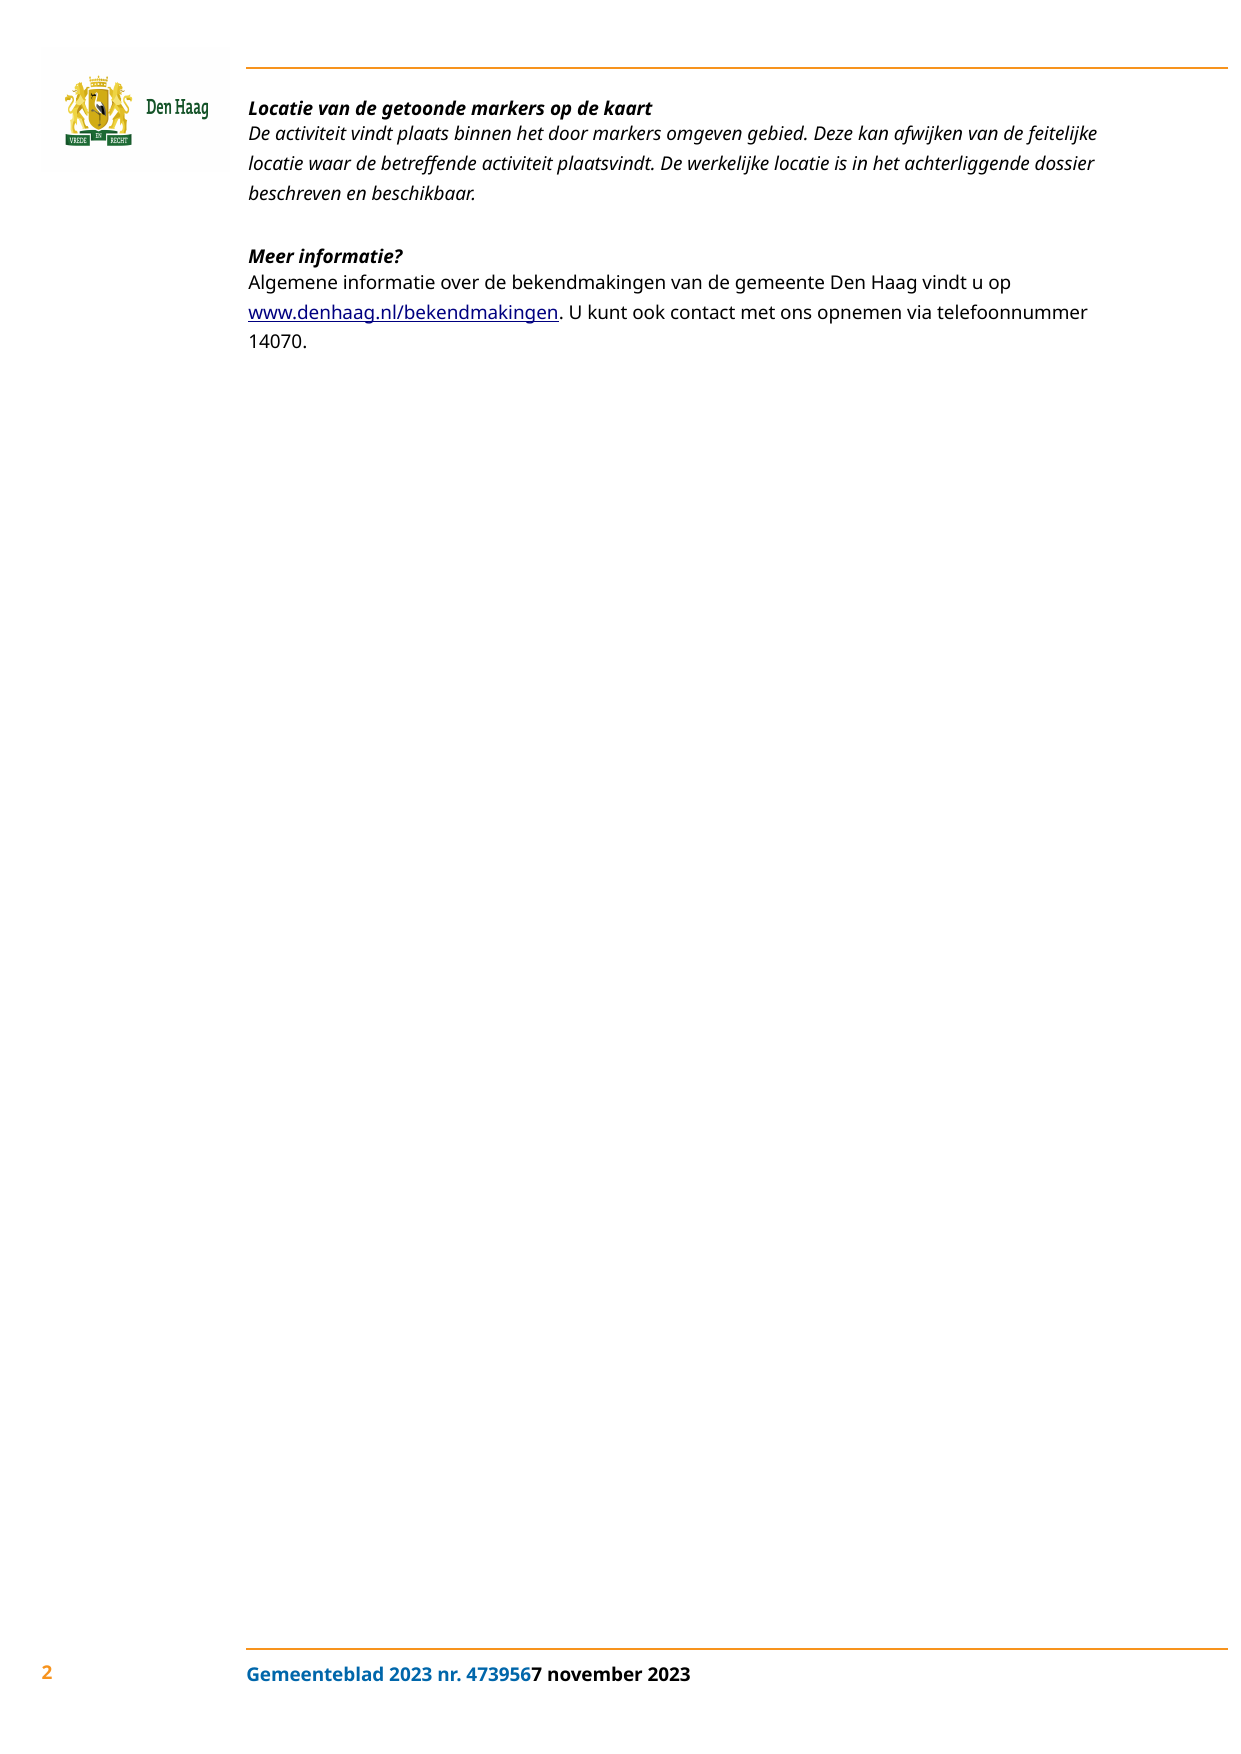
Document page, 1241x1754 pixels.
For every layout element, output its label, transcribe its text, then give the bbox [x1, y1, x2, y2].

picture [41, 47, 231, 172]
text Meer informatie? [248, 244, 1152, 269]
text Locatie van de getoonde markers op de kaart [248, 95, 1152, 121]
text Algemene informatie over de bekendmakingen van de gemeente Den Haag vindt u op www.denhaag.nl/bekendmakingen. U kunt ook contact met ons opnemen via telefoonnummer 14070. [248, 269, 1152, 354]
text De activiteit vindt plaats binnen het door markers omgeven gebied. Deze kan afwijken van de feitelijke locatie waar de betreffende activiteit plaatsvindt. De werkelijke locatie is in het achterliggende dossier beschreven en beschikbaar. [248, 121, 1152, 205]
